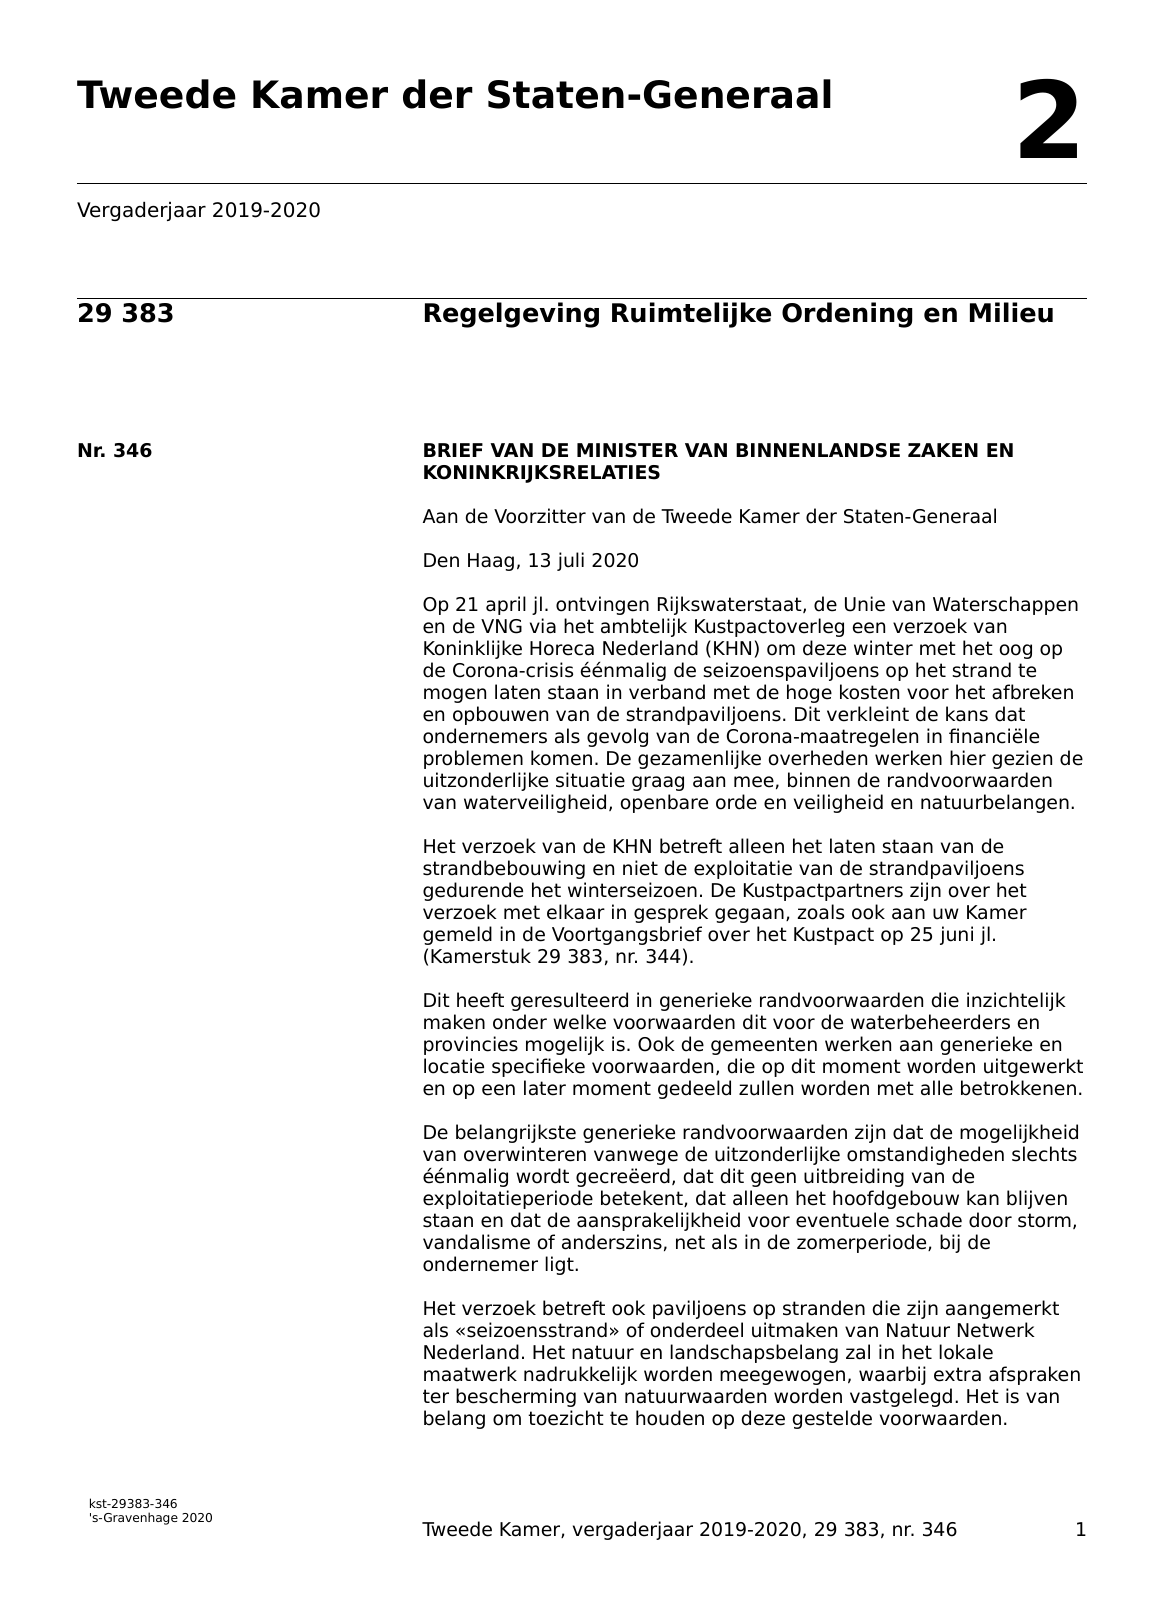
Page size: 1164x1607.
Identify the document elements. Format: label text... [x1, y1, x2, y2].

subtitle Nr. 346 BRIEF VAN DE MINISTER VAN BINNENLANDSE ZAKEN EN KONINKRIJKSRELATIES [77, 440, 1087, 484]
text De belangrijkste generieke randvoorwaarden zijn dat de mogelijkheid van overwinteren vanwege de uitzonderlijke omstandigheden slechts éénmalig wordt gecreëerd, dat dit geen uitbreiding van de exploitatieperiode betekent, dat alleen het hoofdgebouw kan blijven staan en dat de aansprakelijkheid voor eventuele schade door storm, vandalisme of anderszins, net als in de zomerperiode, bij de ondernemer ligt. [422, 1122, 1087, 1276]
table_cell Vergaderjaar 2019-2020 [77, 184, 1087, 298]
table_header Tweede Kamer der Staten-Generaal [77, 59, 886, 183]
text Op 21 april jl. ontvingen Rijkswaterstaat, de Unie van Waterschappen en de VNG via het ambtelijk Kustpactoverleg een verzoek van Koninklijke Horeca Nederland (KHN) om deze winter met het oog op de Corona-crisis éénmalig de seizoenspaviljoens op het strand te mogen laten staan in verband met de hoge kosten voor het afbreken en opbouwen van de strandpaviljoens. Dit verkleint de kans dat ondernemers als gevolg van de Corona-maatregelen in financiële problemen komen. De gezamenlijke overheden werken hier gezien de uitzonderlijke situatie graag aan mee, binnen de randvoorwaarden van waterveiligheid, openbare orde en veiligheid en natuurbelangen. [422, 594, 1087, 814]
text Dit heeft geresulteerd in generieke randvoorwaarden die inzichtelijk maken onder welke voorwaarden dit voor de waterbeheerders en provincies mogelijk is. Ook de gemeenten werken aan generieke en locatie specifieke voorwaarden, die op dit moment worden uitgewerkt en op een later moment gedeeld zullen worden met alle betrokkenen. [422, 990, 1087, 1100]
text kst-29383-346 [88, 1497, 323, 1511]
table_header 2 [886, 59, 1087, 183]
text Het verzoek van de KHN betreft alleen het laten staan van de strandbebouwing en niet de exploitatie van de strandpaviljoens gedurende het winterseizoen. De Kustpactpartners zijn over het verzoek met elkaar in gesprek gegaan, zoals ook aan uw Kamer gemeld in de Voortgangsbrief over het Kustpact op 25 juni jl. (Kamerstuk 29 383, nr. 344). [422, 836, 1087, 968]
text Den Haag, 13 juli 2020 [422, 550, 1087, 572]
text 's-Gravenhage 2020 [88, 1511, 323, 1525]
subtitle 29 383 Regelgeving Ruimtelijke Ordening en Milieu [77, 299, 1087, 329]
text Aan de Voorzitter van de Tweede Kamer der Staten-Generaal [422, 506, 1087, 528]
text Het verzoek betreft ook paviljoens op stranden die zijn aangemerkt als «seizoensstrand» of onderdeel uitmaken van Natuur Netwerk Nederland. Het natuur en landschapsbelang zal in het lokale maatwerk nadrukkelijk worden meegewogen, waarbij extra afspraken ter bescherming van natuurwaarden worden vastgelegd. Het is van belang om toezicht te houden op deze gestelde voorwaarden. [422, 1298, 1087, 1430]
